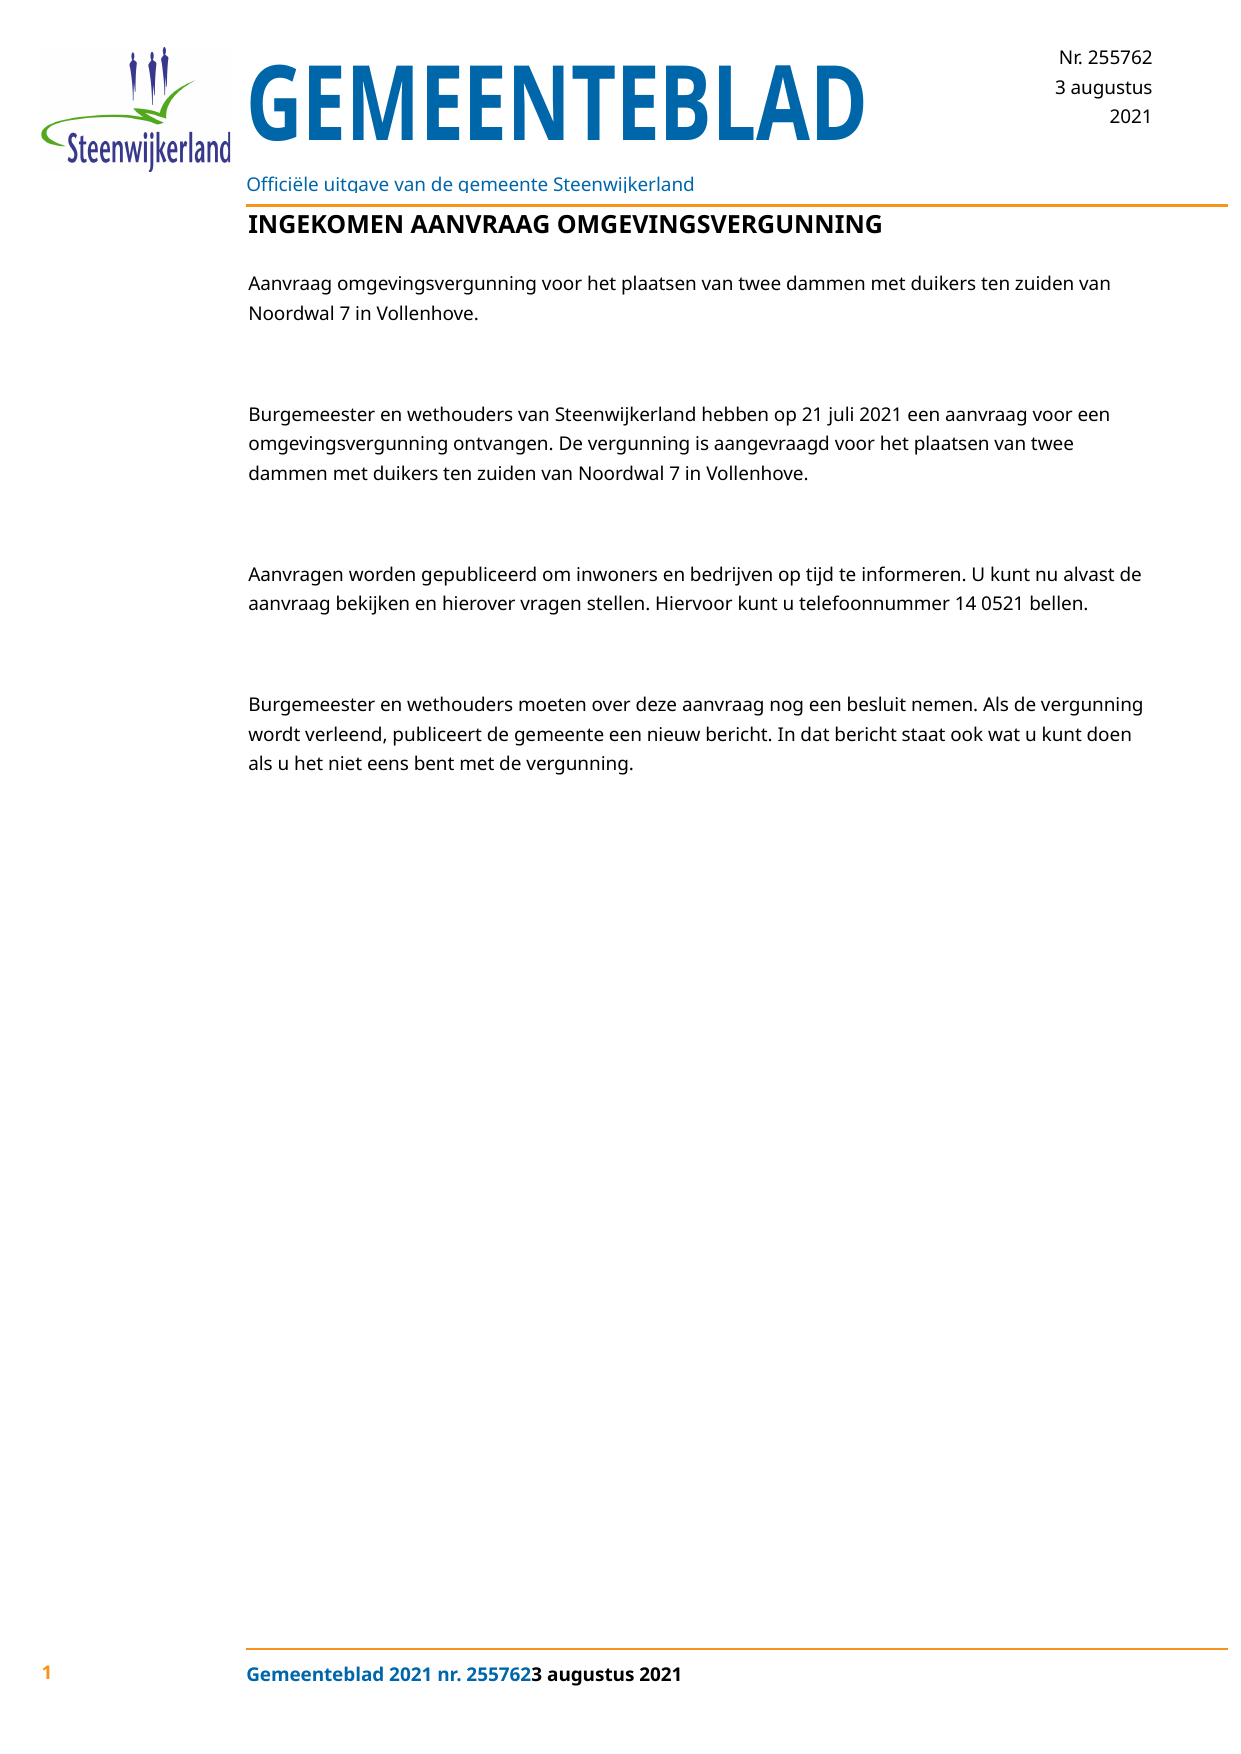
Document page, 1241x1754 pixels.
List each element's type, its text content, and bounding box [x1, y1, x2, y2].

text Aanvragen worden gepubliceerd om inwoners en bedrijven op tijd te informeren. U kunt nu alvast de aanvraag bekijken en hierover vragen stellen. Hiervoor kunt u telefoonnummer 14 0521 bellen. [248, 561, 1152, 616]
text Aanvraag omgevingsvergunning voor het plaatsen van twee dammen met duikers ten zuiden van Noordwal 7 in Vollenhove. [248, 270, 1152, 326]
text Burgemeester en wethouders moeten over deze aanvraag nog een besluit nemen. Als de vergunning wordt verleend, publiceert de gemeente een nieuw bericht. In dat bericht staat ook wat u kunt doen als u het niet eens bent met de vergunning. [248, 691, 1152, 776]
picture [41, 47, 231, 172]
text Burgemeester en wethouders van Steenwijkerland hebben op 21 juli 2021 een aanvraag voor een omgevingsvergunning ontvangen. De vergunning is aangevraagd voor het plaatsen van twee dammen met duikers ten zuiden van Noordwal 7 in Vollenhove. [248, 401, 1152, 486]
text INGEKOMEN AANVRAAG OMGEVINGSVERGUNNING [248, 207, 1152, 241]
